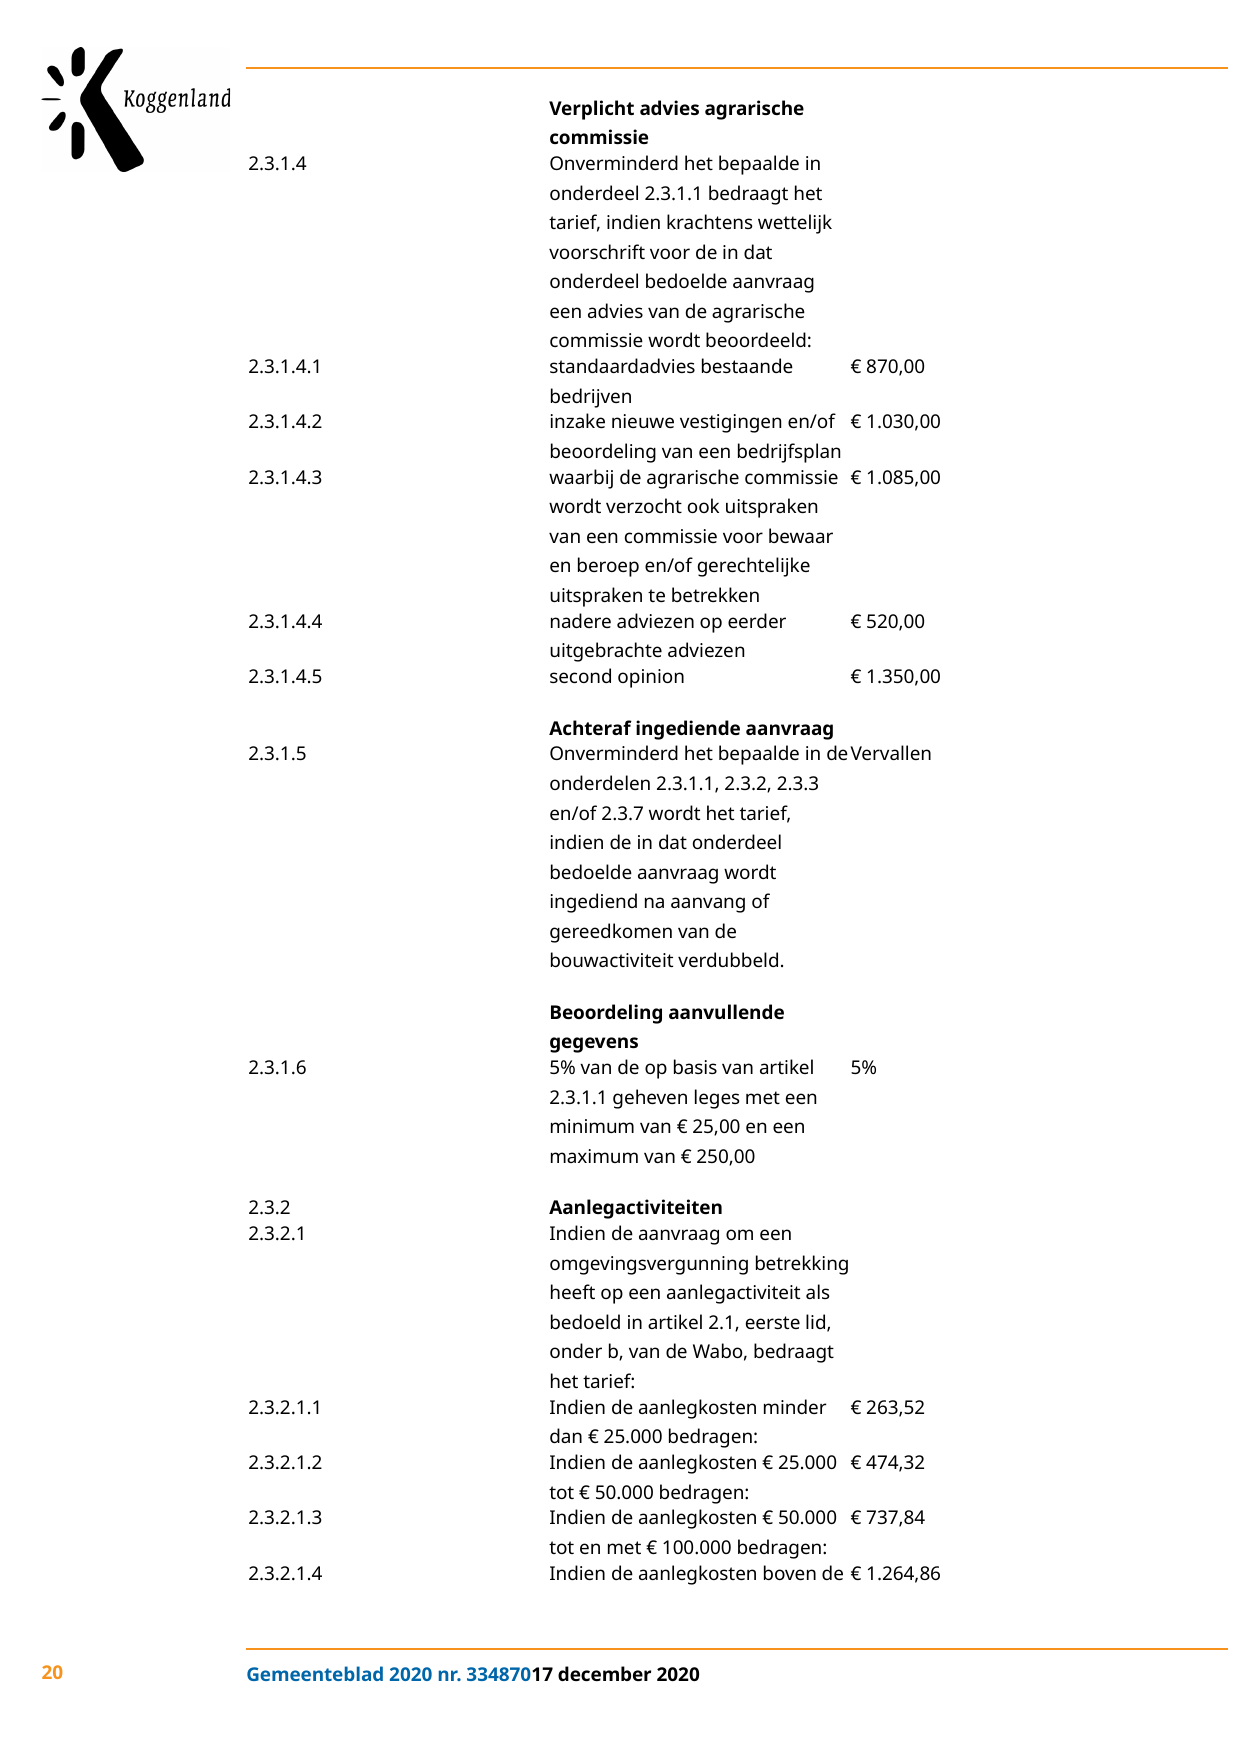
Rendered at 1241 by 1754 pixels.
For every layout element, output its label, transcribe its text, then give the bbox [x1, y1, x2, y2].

table_cell [549, 689, 850, 715]
table_cell € 1.350,00 [850, 663, 1152, 689]
table_cell Indien de aanlegkosten € 50.000 tot en met € 100.000 bedragen: [549, 1505, 850, 1560]
table_cell 2.3.2.1.2 [248, 1449, 549, 1504]
table_cell 2.3.1.4.1 [248, 353, 549, 409]
table_cell Vervallen [850, 741, 1152, 973]
table_cell 2.3.1.6 [248, 1054, 549, 1169]
table_cell [549, 1169, 850, 1194]
table_cell 2.3.1.4.4 [248, 608, 549, 663]
picture [41, 47, 231, 172]
table_cell 2.3.1.4 [248, 150, 549, 353]
table_cell [850, 1195, 1152, 1220]
table_cell € 870,00 [850, 353, 1152, 409]
table_cell [850, 1169, 1152, 1194]
table_cell € 1.030,00 [850, 409, 1152, 464]
table_cell Onverminderd het bepaalde in onderdeel 2.3.1.1 bedraagt het tarief, indien krachtens wettelijk voorschrift voor de in dat onderdeel bedoelde aanvraag een advies van de agrarische commissie wordt beoordeeld: [549, 150, 850, 353]
table_cell inzake nieuwe vestigingen en/of beoordeling van een bedrijfsplan [549, 409, 850, 464]
table_cell [850, 999, 1152, 1054]
table_cell 2.3.1.4.5 [248, 663, 549, 689]
table_cell Aanlegactiviteiten [549, 1195, 850, 1220]
table_cell 2.3.2.1.3 [248, 1505, 549, 1560]
table_cell [850, 95, 1152, 150]
table_cell 5% [850, 1054, 1152, 1169]
table_cell [549, 973, 850, 999]
table_cell € 737,84 [850, 1505, 1152, 1560]
table_cell [850, 715, 1152, 741]
table_cell [248, 973, 549, 999]
table_cell € 1.264,86 [850, 1560, 1152, 1586]
table_cell 2.3.2.1.4 [248, 1560, 549, 1586]
table_cell 2.3.1.4.2 [248, 409, 549, 464]
table_cell Beoordeling aanvullende gegevens [549, 999, 850, 1054]
table_cell [248, 689, 549, 715]
table_cell Indien de aanvraag om een omgevingsvergunning betrekking heeft op een aanlegactiviteit als bedoeld in artikel 2.1, eerste lid, onder b, van de Wabo, bedraagt het tarief: [549, 1220, 850, 1394]
table_cell Indien de aanlegkosten boven de [549, 1560, 850, 1586]
table_cell [850, 150, 1152, 353]
table_cell [850, 973, 1152, 999]
table_cell nadere adviezen op eerder uitgebrachte adviezen [549, 608, 850, 663]
table_cell 2.3.2.1.1 [248, 1394, 549, 1449]
table_cell 5% van de op basis van artikel 2.3.1.1 geheven leges met een minimum van € 25,00 en een maximum van € 250,00 [549, 1054, 850, 1169]
table_cell € 474,32 [850, 1449, 1152, 1504]
table_cell 2.3.1.5 [248, 741, 549, 973]
table_cell [248, 95, 549, 150]
table_cell Achteraf ingediende aanvraag [549, 715, 850, 741]
table_cell Indien de aanlegkosten minder dan € 25.000 bedragen: [549, 1394, 850, 1449]
table_cell € 1.085,00 [850, 464, 1152, 608]
table_cell 2.3.1.4.3 [248, 464, 549, 608]
table_cell waarbij de agrarische commissie wordt verzocht ook uitspraken van een commissie voor bewaar en beroep en/of gerechtelijke uitspraken te betrekken [549, 464, 850, 608]
table_cell Indien de aanlegkosten € 25.000 tot € 50.000 bedragen: [549, 1449, 850, 1504]
table_cell [248, 1169, 549, 1194]
table_cell 2.3.2 [248, 1195, 549, 1220]
table_cell second opinion [549, 663, 850, 689]
table_cell [248, 999, 549, 1054]
table_cell € 520,00 [850, 608, 1152, 663]
table_cell [248, 715, 549, 741]
table_cell € 263,52 [850, 1394, 1152, 1449]
table_cell standaardadvies bestaande bedrijven [549, 353, 850, 409]
table_cell 2.3.2.1 [248, 1220, 549, 1394]
table_cell Onverminderd het bepaalde in de onderdelen 2.3.1.1, 2.3.2, 2.3.3 en/of 2.3.7 wordt het tarief, indien de in dat onderdeel bedoelde aanvraag wordt ingediend na aanvang of gereedkomen van de bouwactiviteit verdubbeld. [549, 741, 850, 973]
table_cell Verplicht advies agrarische commissie [549, 95, 850, 150]
table_cell [850, 1220, 1152, 1394]
table_cell [850, 689, 1152, 715]
